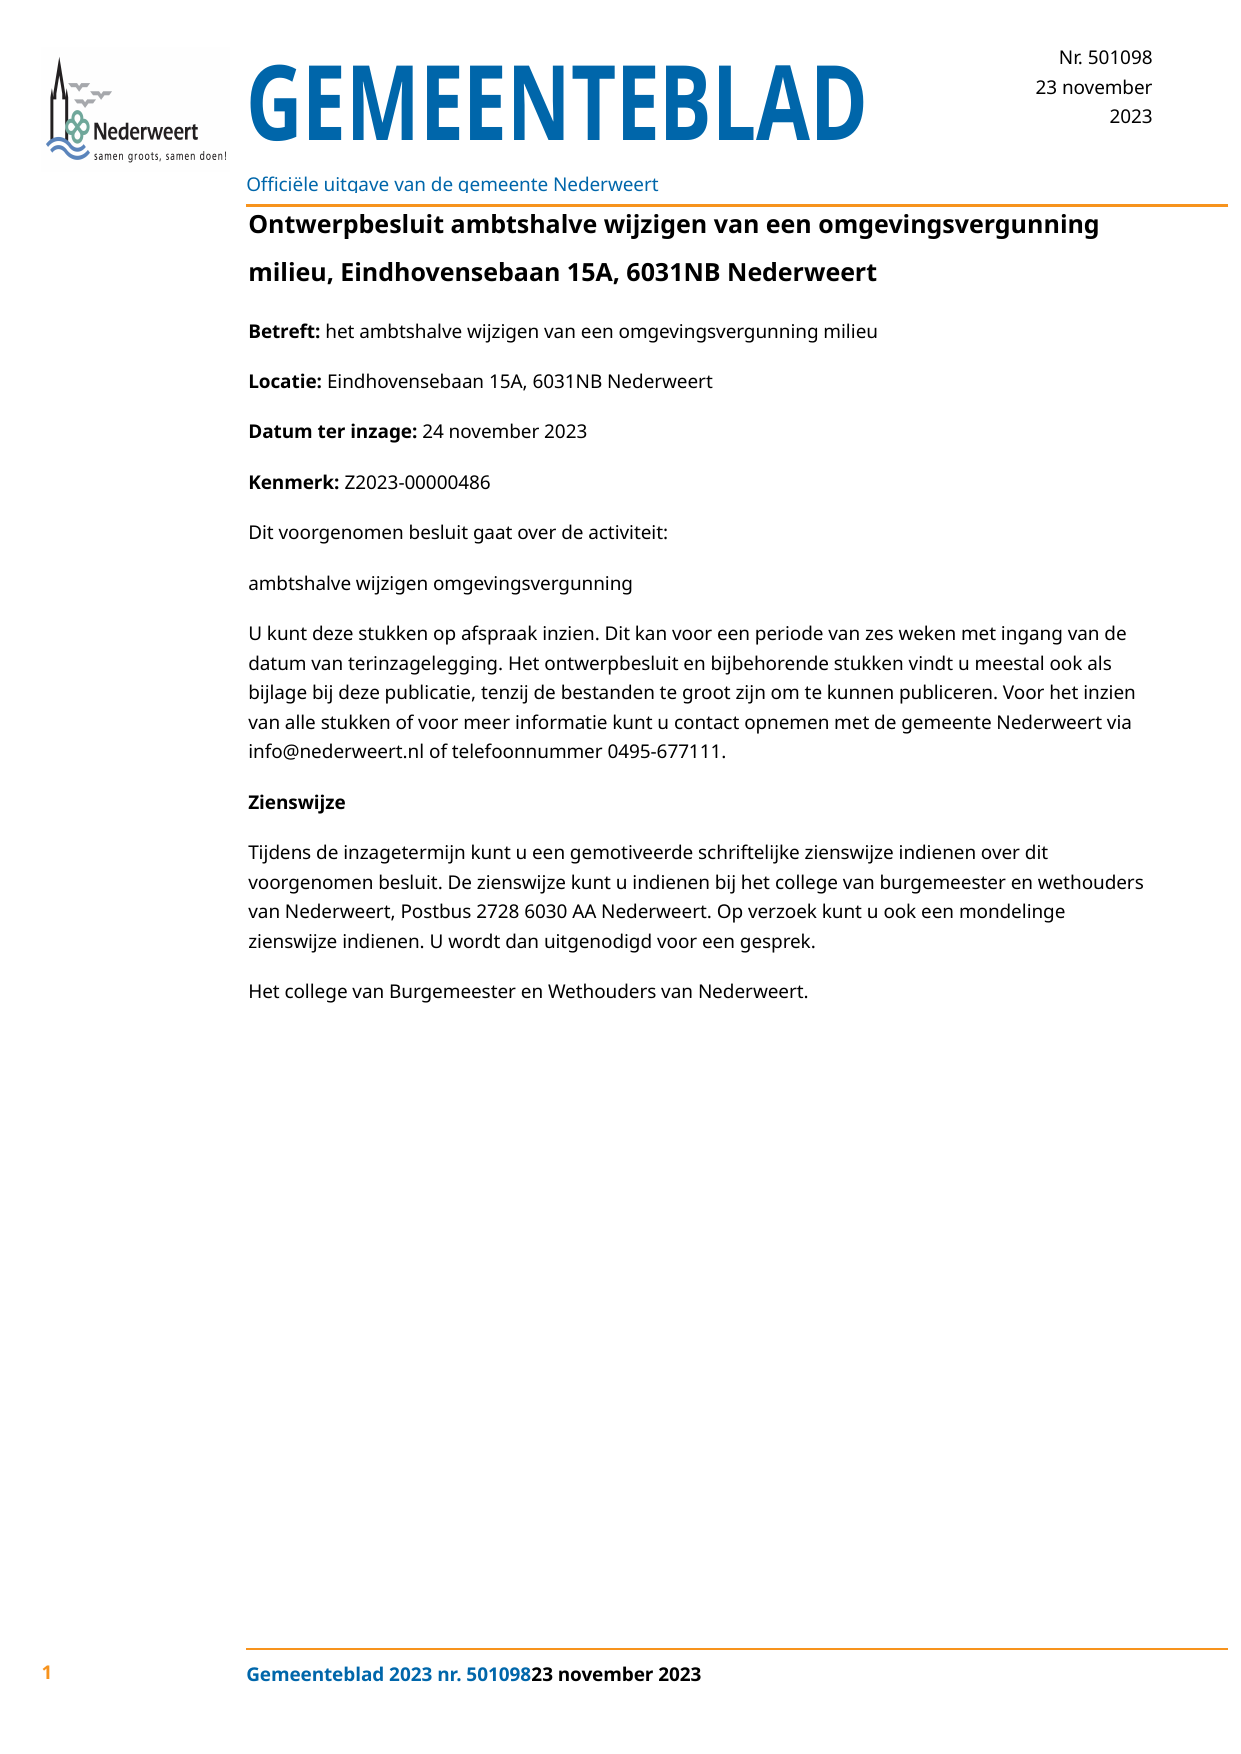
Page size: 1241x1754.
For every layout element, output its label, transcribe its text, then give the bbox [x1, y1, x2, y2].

text Dit voorgenomen besluit gaat over de activiteit: [248, 519, 1152, 545]
text Tijdens de inzagetermijn kunt u een gemotiveerde schriftelijke zienswijze indienen over dit voorgenomen besluit. De zienswijze kunt u indienen bij het college van burgemeester en wethouders van Nederweert, Postbus 2728 6030 AA Nederweert. Op verzoek kunt u ook een mondelinge zienswijze indienen. U wordt dan uitgenodigd voor een gesprek. [248, 839, 1152, 954]
text Het college van Burgemeester en Wethouders van Nederweert. [248, 979, 1152, 1004]
text Locatie: Eindhovensebaan 15A, 6031NB Nederweert [248, 368, 1152, 394]
text Zienswijze [248, 789, 1152, 815]
text Kenmerk: Z2023-00000486 [248, 469, 1152, 495]
text ambtshalve wijzigen omgevingsvergunning [248, 570, 1152, 596]
text Betreft: het ambtshalve wijzigen van een omgevingsvergunning milieu [248, 318, 1152, 344]
text Ontwerpbesluit ambtshalve wijzigen van een omgevingsvergunning milieu, Eindhovensebaan 15A, 6031NB Nederweert [248, 207, 1152, 288]
text Datum ter inzage: 24 november 2023 [248, 419, 1152, 444]
text U kunt deze stukken op afspraak inzien. Dit kan voor een periode van zes weken met ingang van de datum van terinzagelegging. Het ontwerpbesluit en bijbehorende stukken vindt u meestal ook als bijlage bij deze publicatie, tenzij de bestanden te groot zijn om te kunnen publiceren. Voor het inzien van alle stukken of voor meer informatie kunt u contact opnemen met de gemeente Nederweert via info@nederweert.nl of telefoonnummer 0495-677111. [248, 620, 1152, 764]
picture [41, 47, 231, 172]
